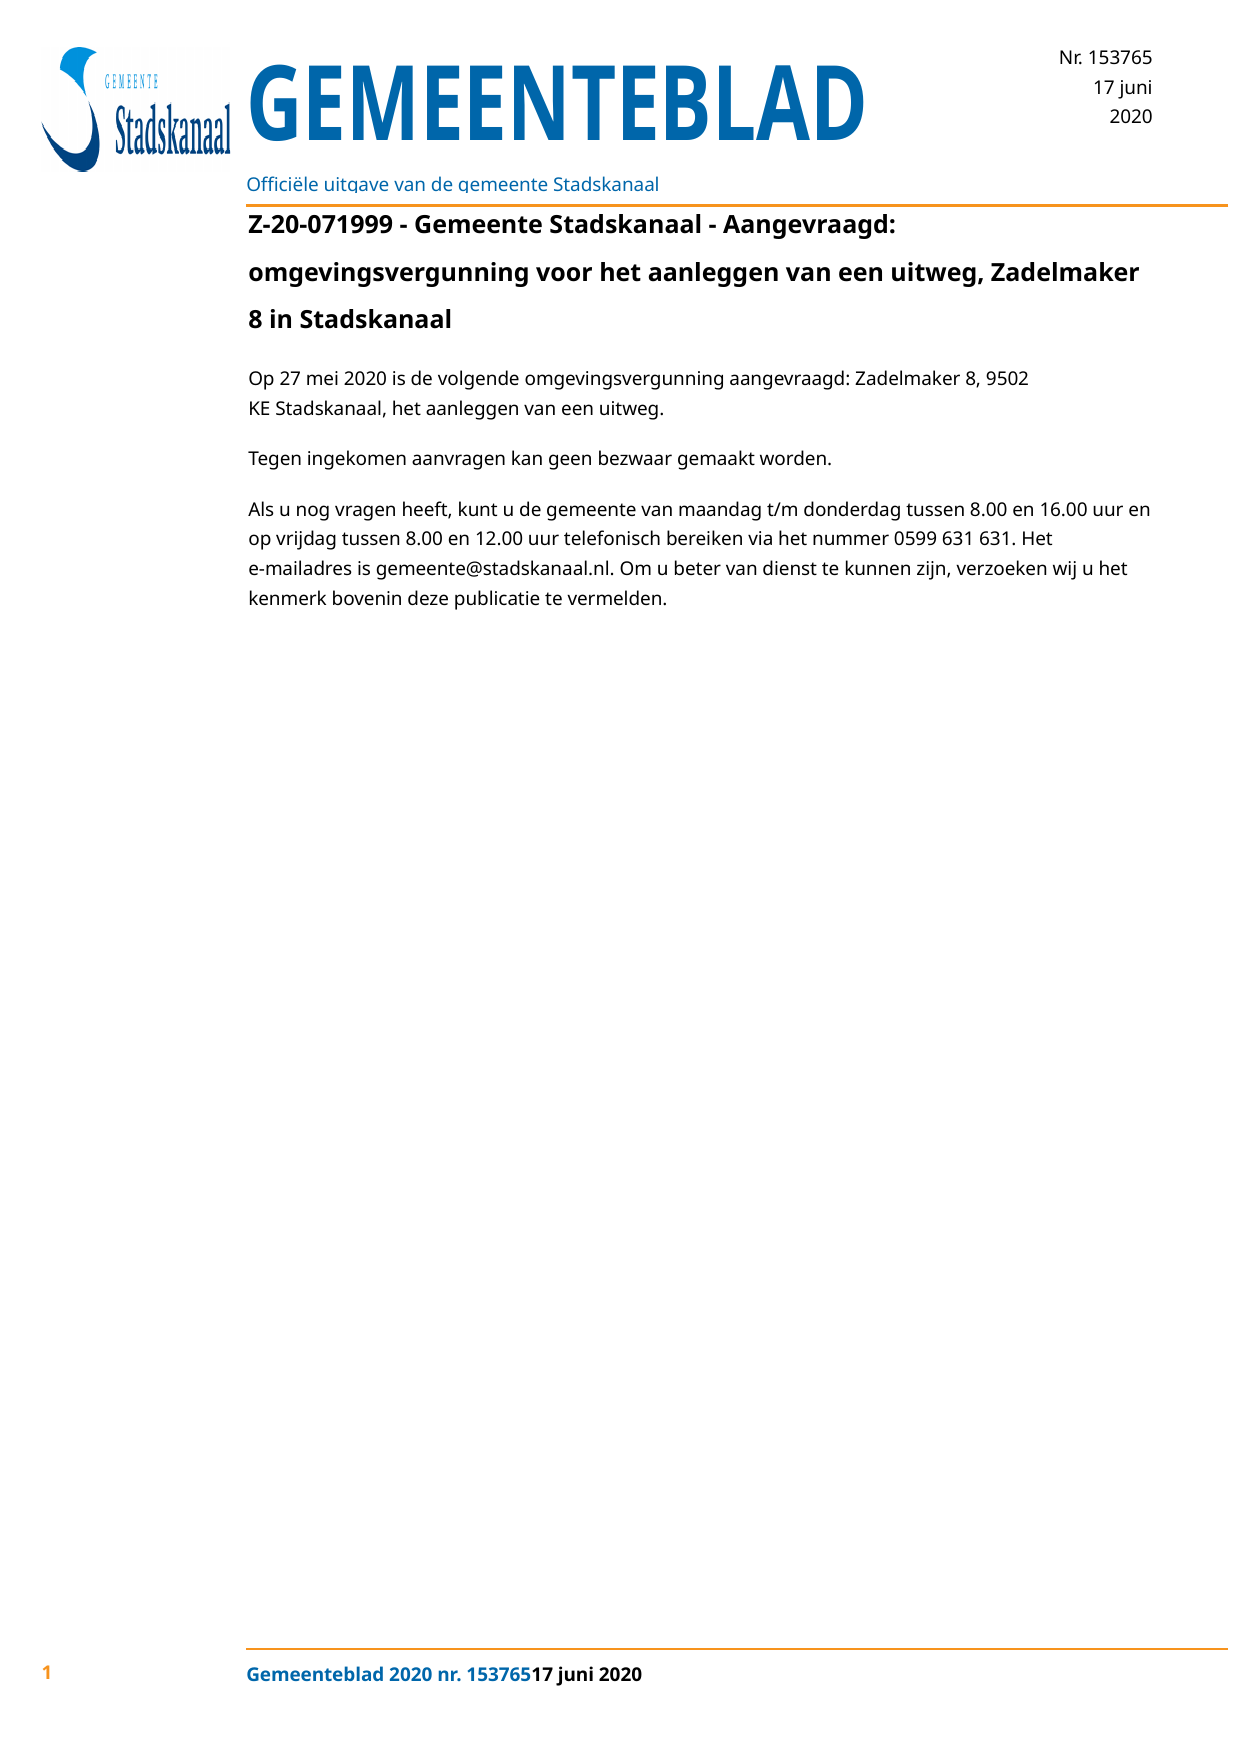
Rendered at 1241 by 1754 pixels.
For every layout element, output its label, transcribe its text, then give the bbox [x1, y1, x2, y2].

text Tegen ingekomen aanvragen kan geen bezwaar gemaakt worden. [248, 446, 1152, 471]
picture [41, 47, 231, 172]
text Als u nog vragen heeft, kunt u de gemeente van maandag t/m donderdag tussen 8.00 en 16.00 uur en op vrijdag tussen 8.00 en 12.00 uur telefonisch bereiken via het nummer 0599 631 631. Het e‑mailadres is gemeente@stadskanaal.nl. Om u beter van dienst te kunnen zijn, verzoeken wij u het kenmerk bovenin deze publicatie te vermelden. [248, 496, 1152, 610]
text Z-20-071999 - Gemeente Stadskanaal - Aangevraagd: omgevingsvergunning voor het aanleggen van een uitweg, Zadelmaker 8 in Stadskanaal [248, 207, 1152, 336]
text Op 27 mei 2020 is de volgende omgevingsvergunning aangevraagd: Zadelmaker 8, 9502 KE Stadskanaal, het aanleggen van een uitweg. [248, 366, 1152, 421]
